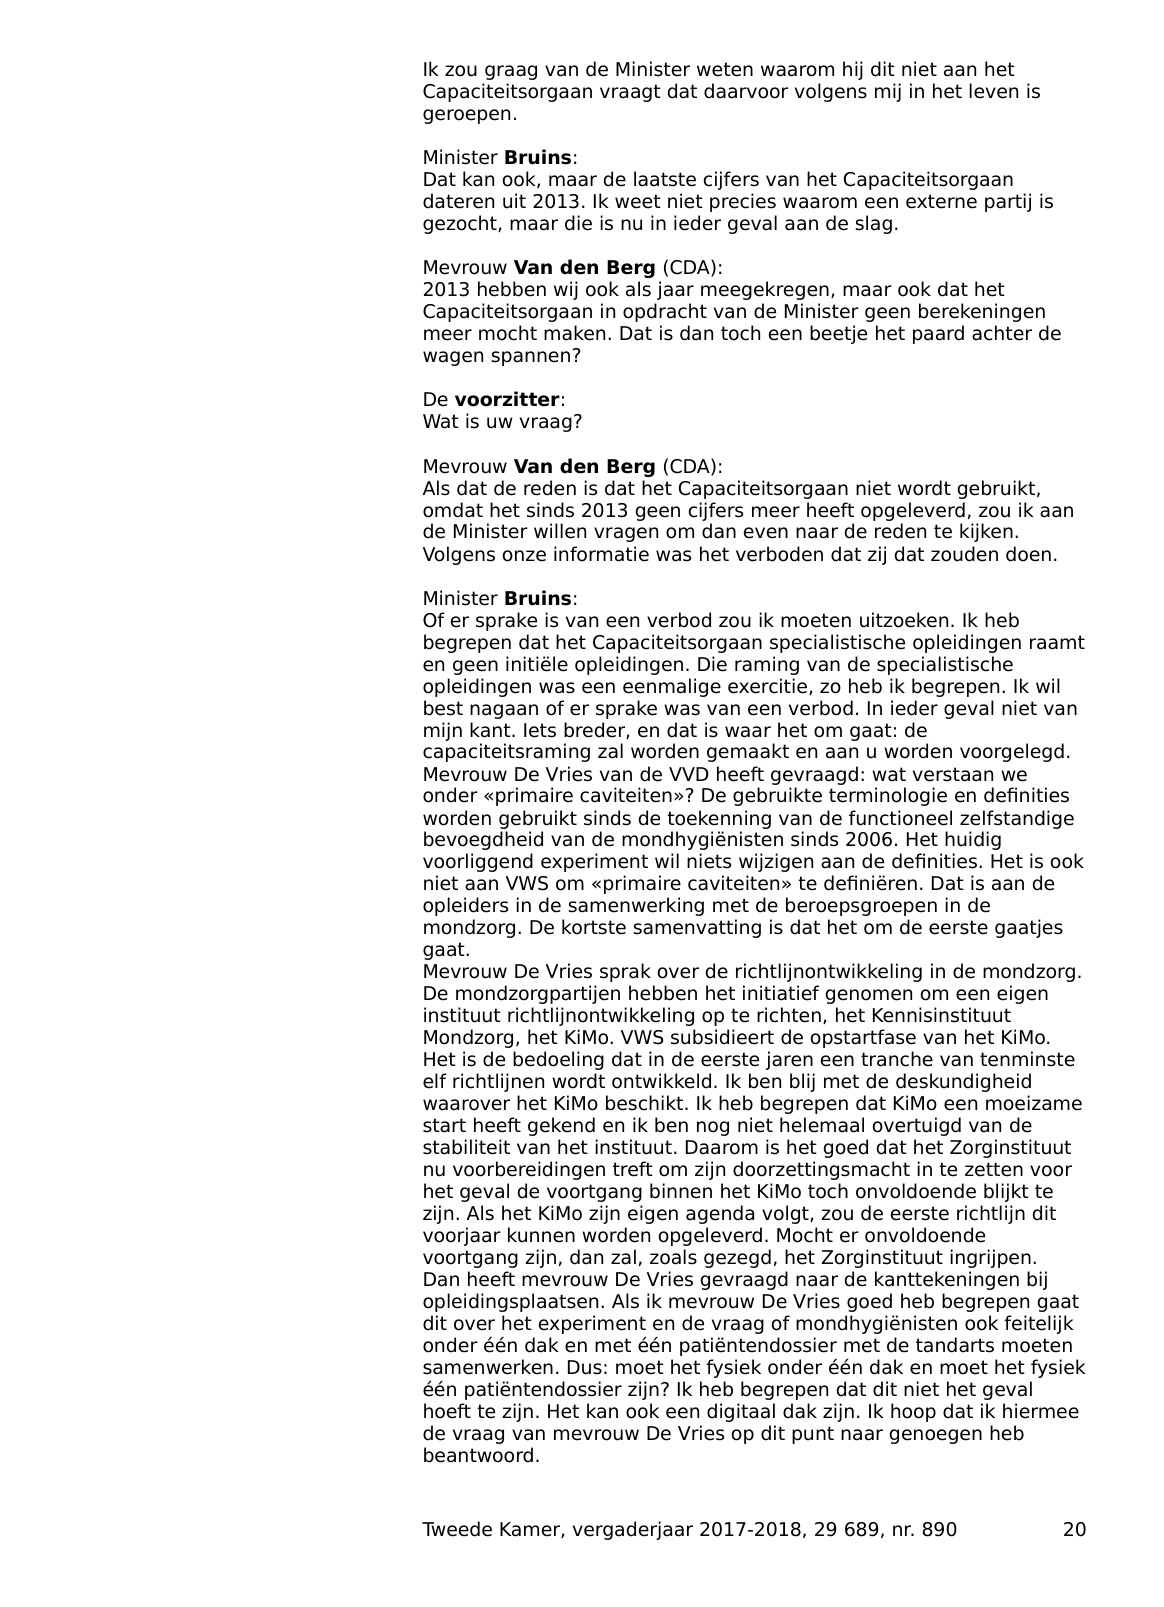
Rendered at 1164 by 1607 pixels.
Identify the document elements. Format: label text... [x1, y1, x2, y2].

text Minister Bruins: [422, 588, 1087, 609]
text Dat kan ook, maar de laatste cijfers van het Capaciteitsorgaan dateren uit 2013. Ik weet niet precies waarom een externe partij is gezocht, maar die is nu in ieder geval aan de slag. [422, 169, 1087, 235]
text Mevrouw Van den Berg (CDA): [422, 257, 1087, 279]
text De voorzitter: [422, 389, 1087, 411]
text Of er sprake is van een verbod zou ik moeten uitzoeken. Ik heb begrepen dat het Capaciteitsorgaan specialistische opleidingen raamt en geen initiële opleidingen. Die raming van de specialistische opleidingen was een eenmalige exercitie, zo heb ik begrepen. Ik wil best nagaan of er sprake was van een verbod. In ieder geval niet van mijn kant. Iets breder, en dat is waar het om gaat: de capaciteitsraming zal worden gemaakt en aan u worden voorgelegd. [422, 609, 1087, 763]
text 2013 hebben wij ook als jaar meegekregen, maar ook dat het Capaciteitsorgaan in opdracht van de Minister geen berekeningen meer mocht maken. Dat is dan toch een beetje het paard achter de wagen spannen? [422, 279, 1087, 367]
text Dan heeft mevrouw De Vries gevraagd naar de kanttekeningen bij opleidingsplaatsen. Als ik mevrouw De Vries goed heb begrepen gaat dit over het experiment en de vraag of mondhygiënisten ook feitelijk onder één dak en met één patiëntendossier met de tandarts moeten samenwerken. Dus: moet het fysiek onder één dak en moet het fysiek één patiëntendossier zijn? Ik heb begrepen dat dit niet het geval hoeft te zijn. Het kan ook een digitaal dak zijn. Ik hoop dat ik hiermee de vraag van mevrouw De Vries op dit punt naar genoegen heb beantwoord. [422, 1269, 1087, 1467]
text Als dat de reden is dat het Capaciteitsorgaan niet wordt gebruikt, omdat het sinds 2013 geen cijfers meer heeft opgeleverd, zou ik aan de Minister willen vragen om dan even naar de reden te kijken. Volgens onze informatie was het verboden dat zij dat zouden doen. [422, 477, 1087, 565]
text Wat is uw vraag? [422, 411, 1087, 433]
text Ik zou graag van de Minister weten waarom hij dit niet aan het Capaciteitsorgaan vraagt dat daarvoor volgens mij in het leven is geroepen. [422, 59, 1087, 125]
text Mevrouw Van den Berg (CDA): [422, 456, 1087, 477]
text Minister Bruins: [422, 147, 1087, 169]
text Mevrouw De Vries van de VVD heeft gevraagd: wat verstaan we onder «primaire caviteiten»? De gebruikte terminologie en definities worden gebruikt sinds de toekenning van de functioneel zelfstandige bevoegdheid van de mondhygiënisten sinds 2006. Het huidig voorliggend experiment wil niets wijzigen aan de definities. Het is ook niet aan VWS om «primaire caviteiten» te definiëren. Dat is aan de opleiders in de samenwerking met de beroepsgroepen in de mondzorg. De kortste samenvatting is dat het om de eerste gaatjes gaat. [422, 763, 1087, 961]
text Mevrouw De Vries sprak over de richtlijnontwikkeling in de mondzorg. De mondzorgpartijen hebben het initiatief genomen om een eigen instituut richtlijnontwikkeling op te richten, het Kennisinstituut Mondzorg, het KiMo. VWS subsidieert de opstartfase van het KiMo. Het is de bedoeling dat in de eerste jaren een tranche van tenminste elf richtlijnen wordt ontwikkeld. Ik ben blij met de deskundigheid waarover het KiMo beschikt. Ik heb begrepen dat KiMo een moeizame start heeft gekend en ik ben nog niet helemaal overtuigd van de stabiliteit van het instituut. Daarom is het goed dat het Zorginstituut nu voorbereidingen treft om zijn doorzettingsmacht in te zetten voor het geval de voortgang binnen het KiMo toch onvoldoende blijkt te zijn. Als het KiMo zijn eigen agenda volgt, zou de eerste richtlijn dit voorjaar kunnen worden opgeleverd. Mocht er onvoldoende voortgang zijn, dan zal, zoals gezegd, het Zorginstituut ingrijpen. [422, 961, 1087, 1269]
